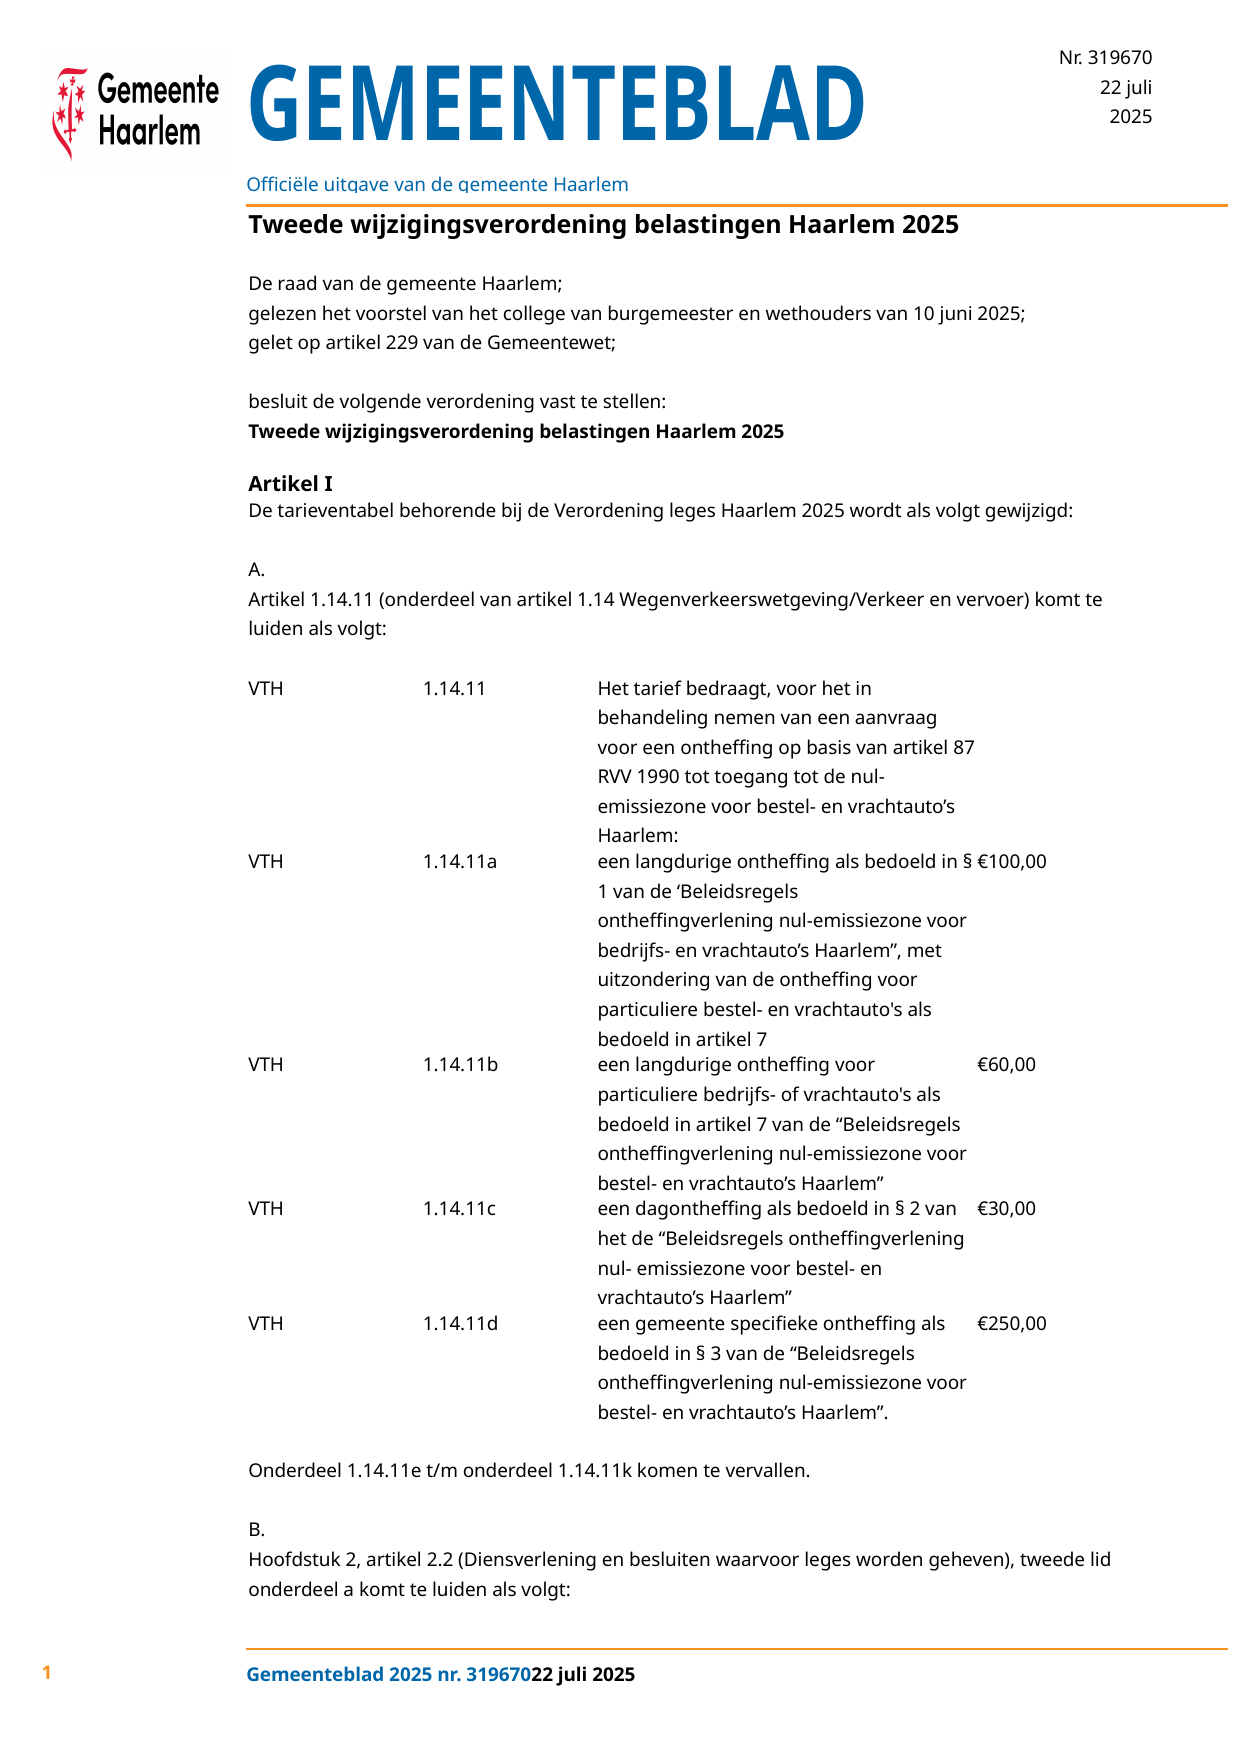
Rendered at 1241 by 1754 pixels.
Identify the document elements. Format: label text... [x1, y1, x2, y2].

table_cell een langdurige ontheffing voor particuliere bedrijfs- of vrachtauto's als bedoeld in artikel 7 van de “Beleidsregels ontheffingverlening nul-emissiezone voor bestel- en vrachtauto’s Haarlem” [597, 1052, 977, 1196]
text besluit de volgende verordening vast te stellen: [248, 389, 1152, 414]
table_cell VTH [248, 1052, 423, 1196]
text gelezen het voorstel van het college van burgemeester en wethouders van 10 juni 2025; [248, 300, 1152, 326]
table_cell 1.14.11d [423, 1310, 597, 1424]
table_cell €30,00 [977, 1196, 1152, 1310]
text A. [248, 556, 1152, 582]
text Artikel I [248, 469, 1152, 497]
table_cell VTH [248, 1196, 423, 1310]
text Artikel 1.14.11 (onderdeel van artikel 1.14 Wegenverkeerswetgeving/Verkeer en vervoer) komt te luiden als volgt: [248, 586, 1152, 641]
table_header 1.14.11 [423, 675, 597, 848]
picture [41, 47, 231, 172]
text Onderdeel 1.14.11e t/m onderdeel 1.14.11k komen te vervallen. [248, 1457, 1152, 1483]
table_cell een gemeente specifieke ontheffing als bedoeld in § 3 van de “Beleidsregels ontheffingverlening nul-emissiezone voor bestel- en vrachtauto’s Haarlem”. [597, 1310, 977, 1424]
table_cell VTH [248, 1310, 423, 1424]
text Tweede wijzigingsverordening belastingen Haarlem 2025 [248, 207, 1152, 241]
text De raad van de gemeente Haarlem; [248, 270, 1152, 296]
table_cell een langdurige ontheffing als bedoeld in § 1 van de ‘Beleidsregels ontheffingverlening nul-emissiezone voor bedrijfs- en vrachtauto’s Haarlem”, met uitzondering van de ontheffing voor particuliere bestel- en vrachtauto's als bedoeld in artikel 7 [597, 848, 977, 1052]
table_header VTH [248, 675, 423, 848]
table_cell 1.14.11b [423, 1052, 597, 1196]
text Hoofdstuk 2, artikel 2.2 (Diensverlening en besluiten waarvoor leges worden geheven), tweede lid onderdeel a komt te luiden als volgt: [248, 1546, 1152, 1601]
text B. [248, 1517, 1152, 1542]
table_cell €100,00 [977, 848, 1152, 1052]
table_cell een dagontheffing als bedoeld in § 2 van het de “Beleidsregels ontheffingverlening nul- emissiezone voor bestel- en vrachtauto’s Haarlem” [597, 1196, 977, 1310]
text Tweede wijzigingsverordening belastingen Haarlem 2025 [248, 418, 1152, 444]
text gelet op artikel 229 van de Gemeentewet; [248, 329, 1152, 355]
table_cell 1.14.11a [423, 848, 597, 1052]
table_header Het tarief bedraagt, voor het in behandeling nemen van een aanvraag voor een ontheffing op basis van artikel 87 RVV 1990 tot toegang tot de nul-emissiezone voor bestel- en vrachtauto’s Haarlem: [597, 675, 977, 848]
table_cell €250,00 [977, 1310, 1152, 1424]
text De tarieventabel behorende bij de Verordening leges Haarlem 2025 wordt als volgt gewijzigd: [248, 497, 1152, 523]
table_cell 1.14.11c [423, 1196, 597, 1310]
table_cell VTH [248, 848, 423, 1052]
table_header [977, 675, 1152, 848]
table_cell €60,00 [977, 1052, 1152, 1196]
